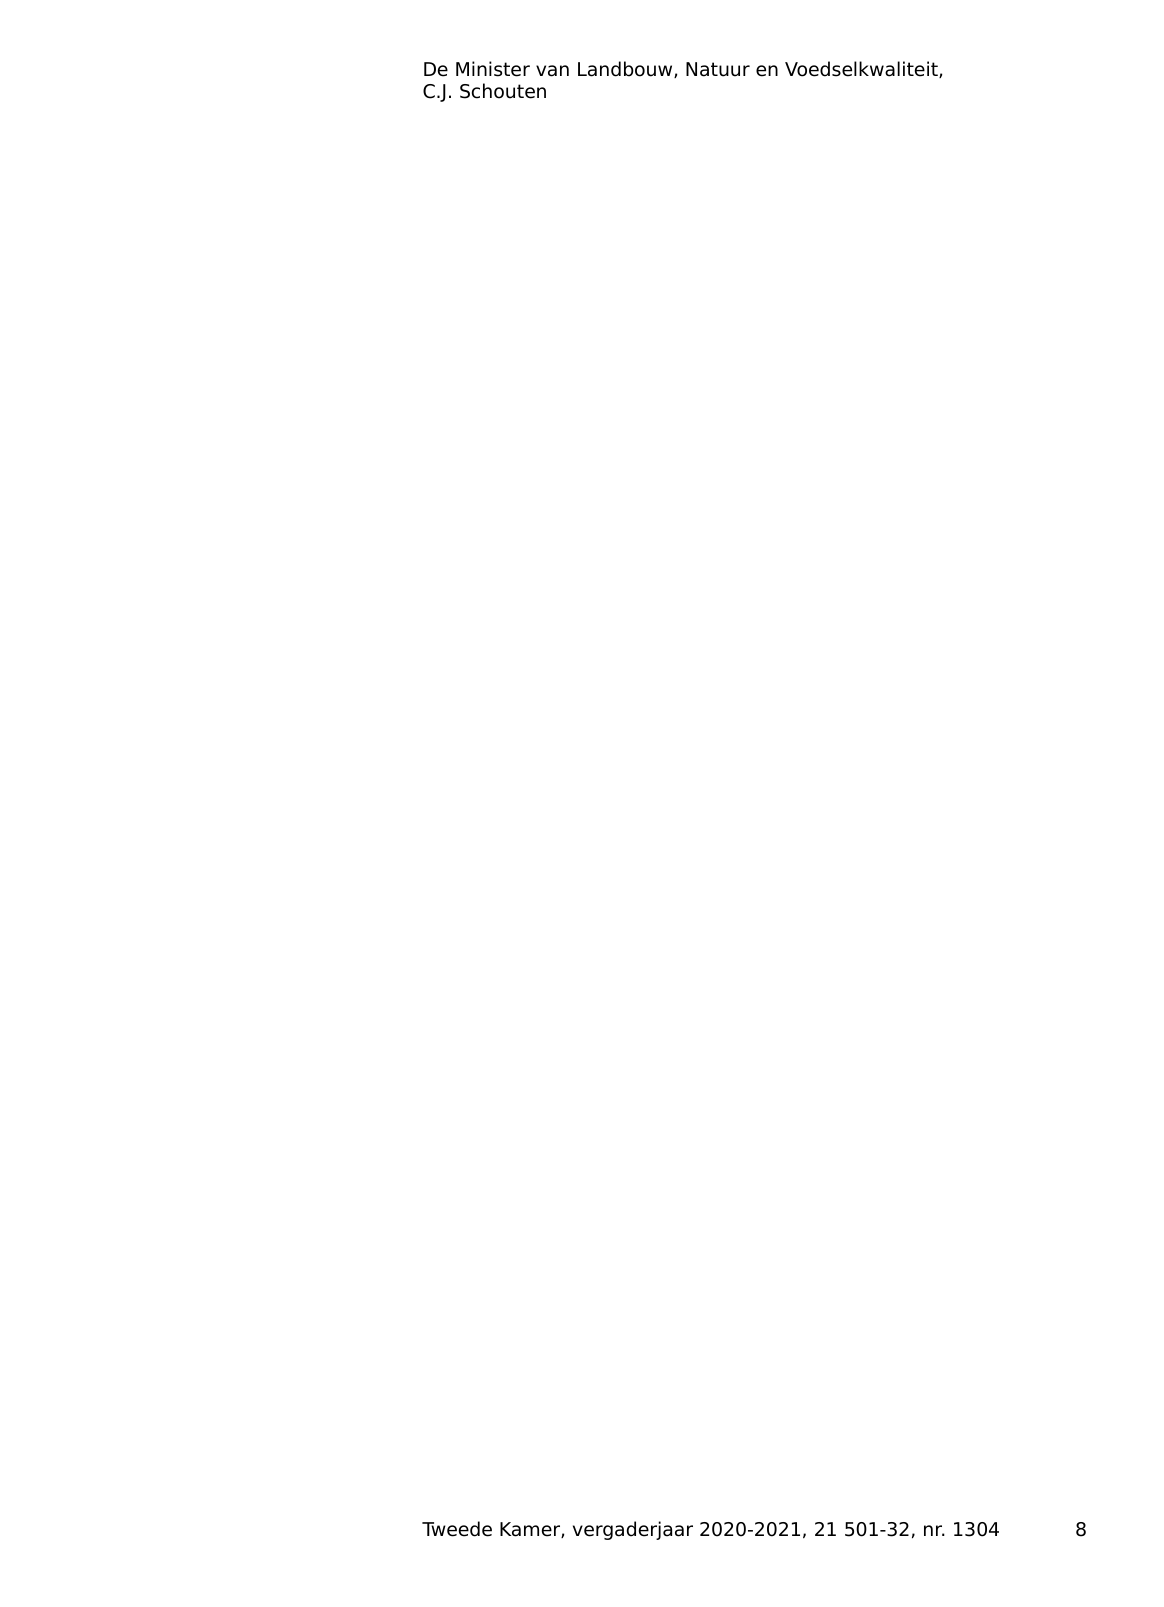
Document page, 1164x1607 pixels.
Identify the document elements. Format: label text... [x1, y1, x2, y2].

text De Minister van Landbouw, Natuur en Voedselkwaliteit, C.J. Schouten [422, 59, 1087, 103]
